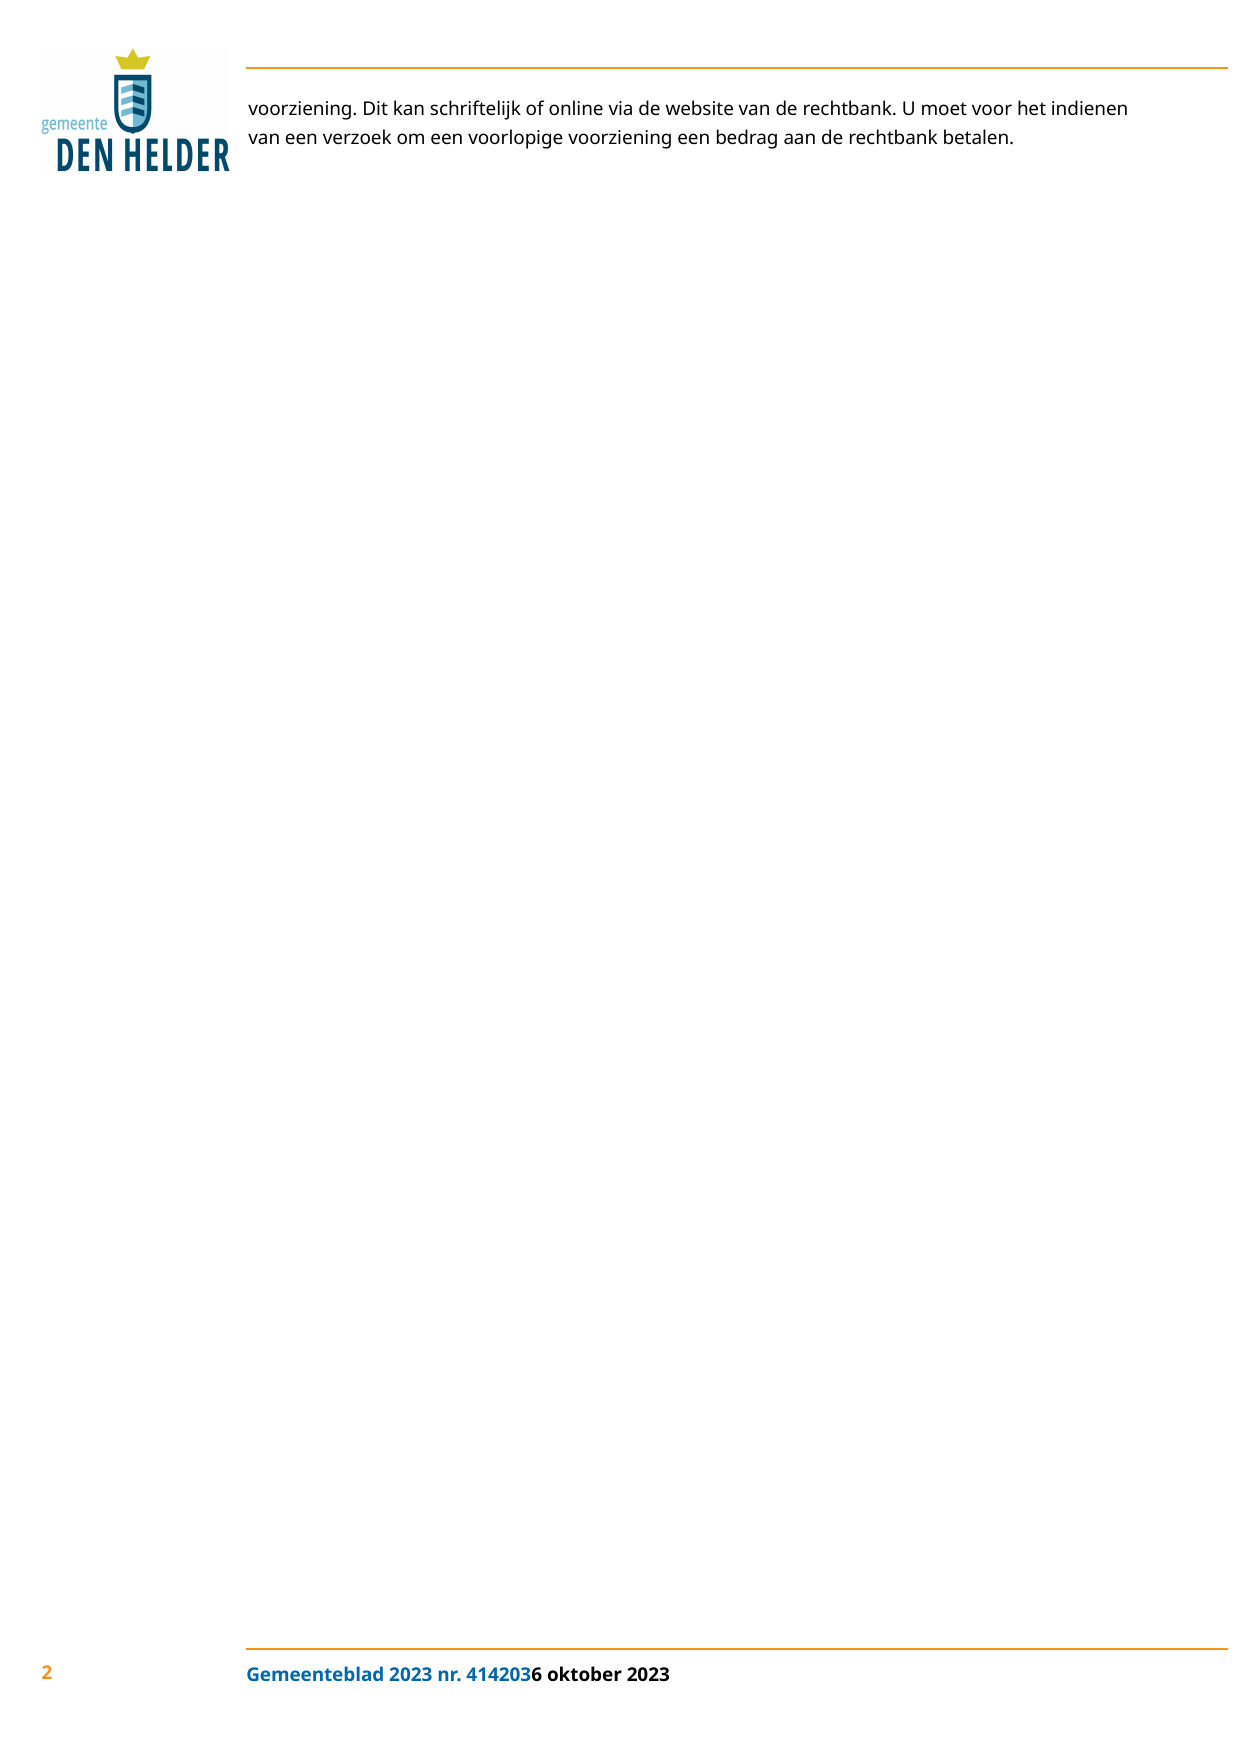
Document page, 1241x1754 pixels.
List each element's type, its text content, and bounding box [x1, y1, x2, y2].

picture [182, 144, 187, 165]
picture [130, 157, 135, 172]
text voorziening. Dit kan schriftelijk of online via de website van de rechtbank. U moet voor het indienen van een verzoek om een voorlopige voorziening een bedrag aan de rechtbank betalen. [248, 95, 1152, 150]
picture [41, 47, 231, 172]
picture [100, 154, 106, 172]
picture [220, 160, 224, 172]
picture [63, 144, 68, 165]
